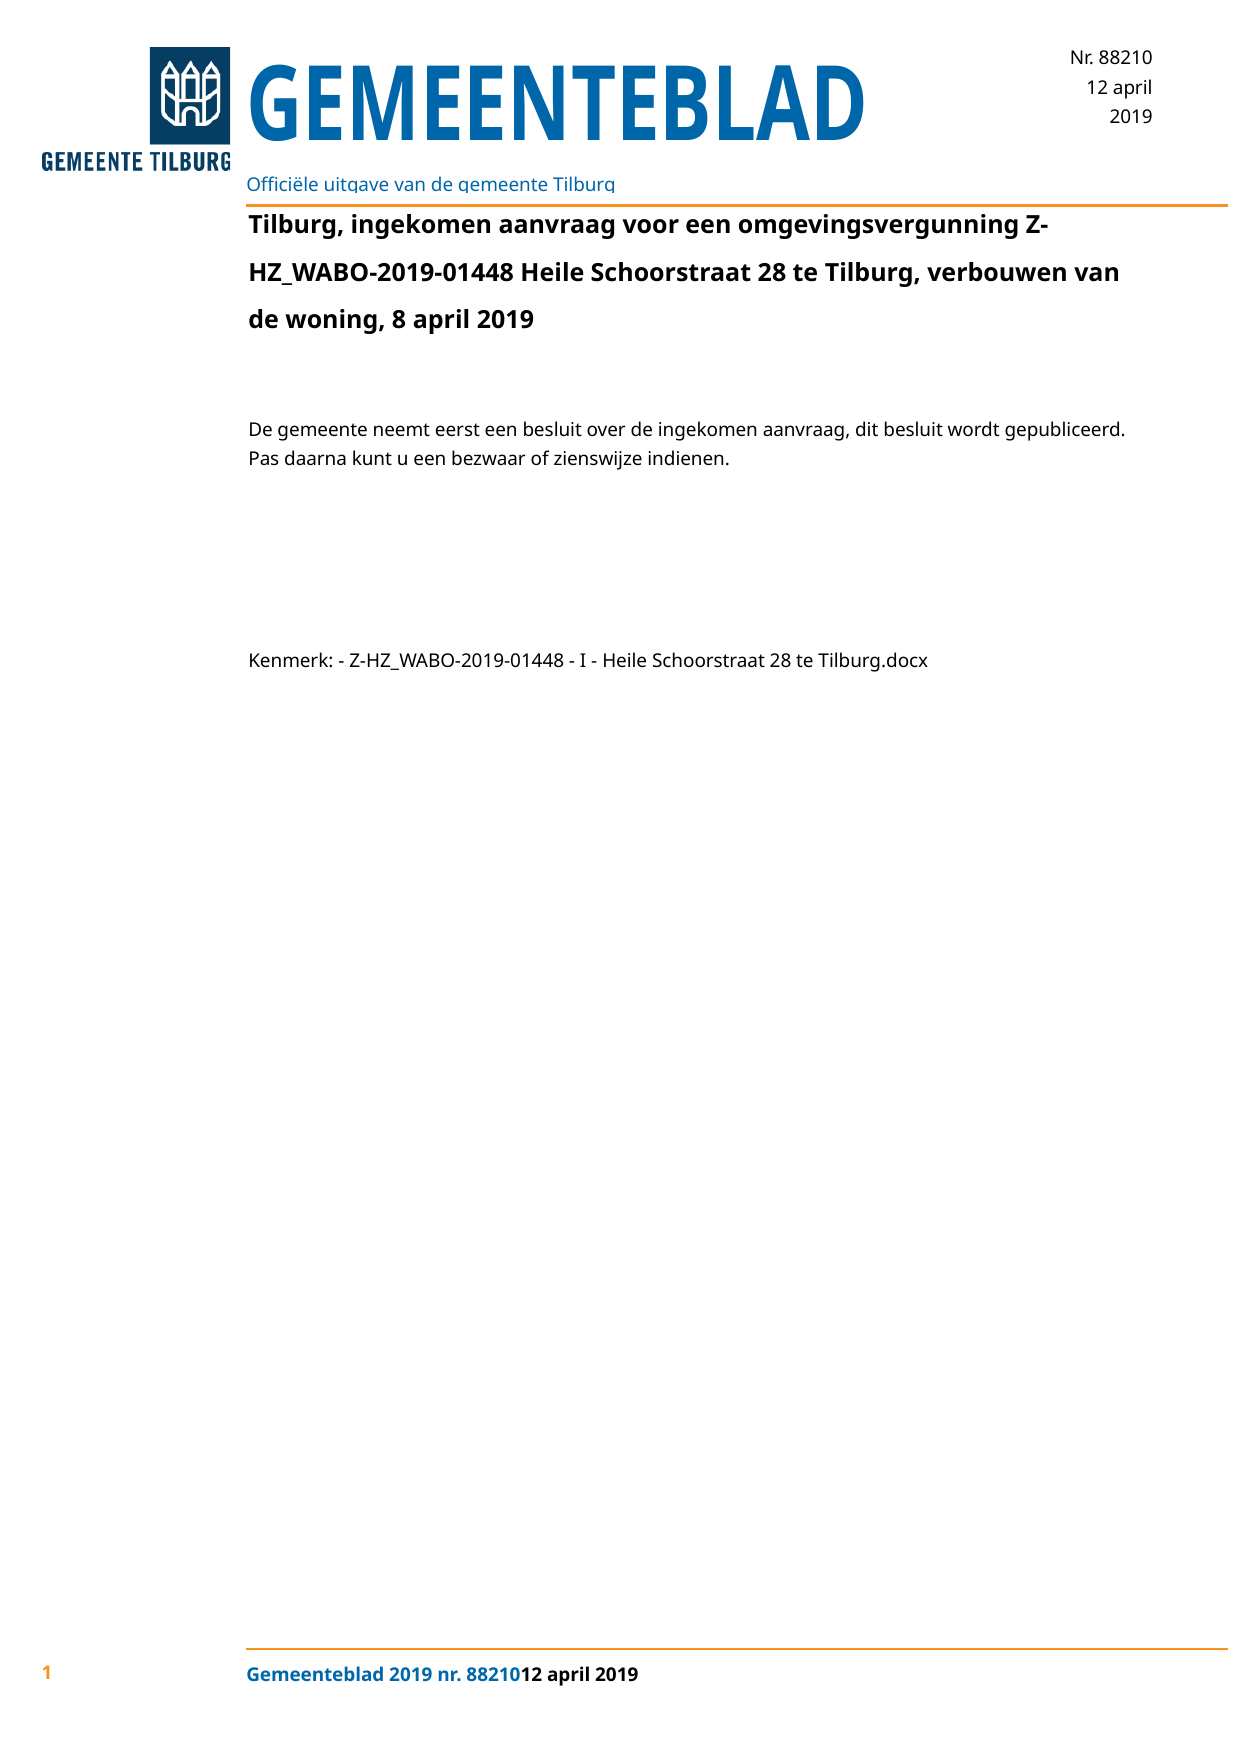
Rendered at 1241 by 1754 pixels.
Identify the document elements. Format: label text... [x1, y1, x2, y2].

text Kenmerk: - Z-HZ_WABO-2019-01448 - I - Heile Schoorstraat 28 te Tilburg.docx [248, 647, 1152, 673]
text De gemeente neemt eerst een besluit over de ingekomen aanvraag, dit besluit wordt gepubliceerd. Pas daarna kunt u een bezwaar of zienswijze indienen. [248, 416, 1152, 471]
picture [41, 47, 231, 172]
text Tilburg, ingekomen aanvraag voor een omgevingsvergunning Z-HZ_WABO-2019-01448 Heile Schoorstraat 28 te Tilburg, verbouwen van de woning, 8 april 2019 [248, 207, 1152, 336]
